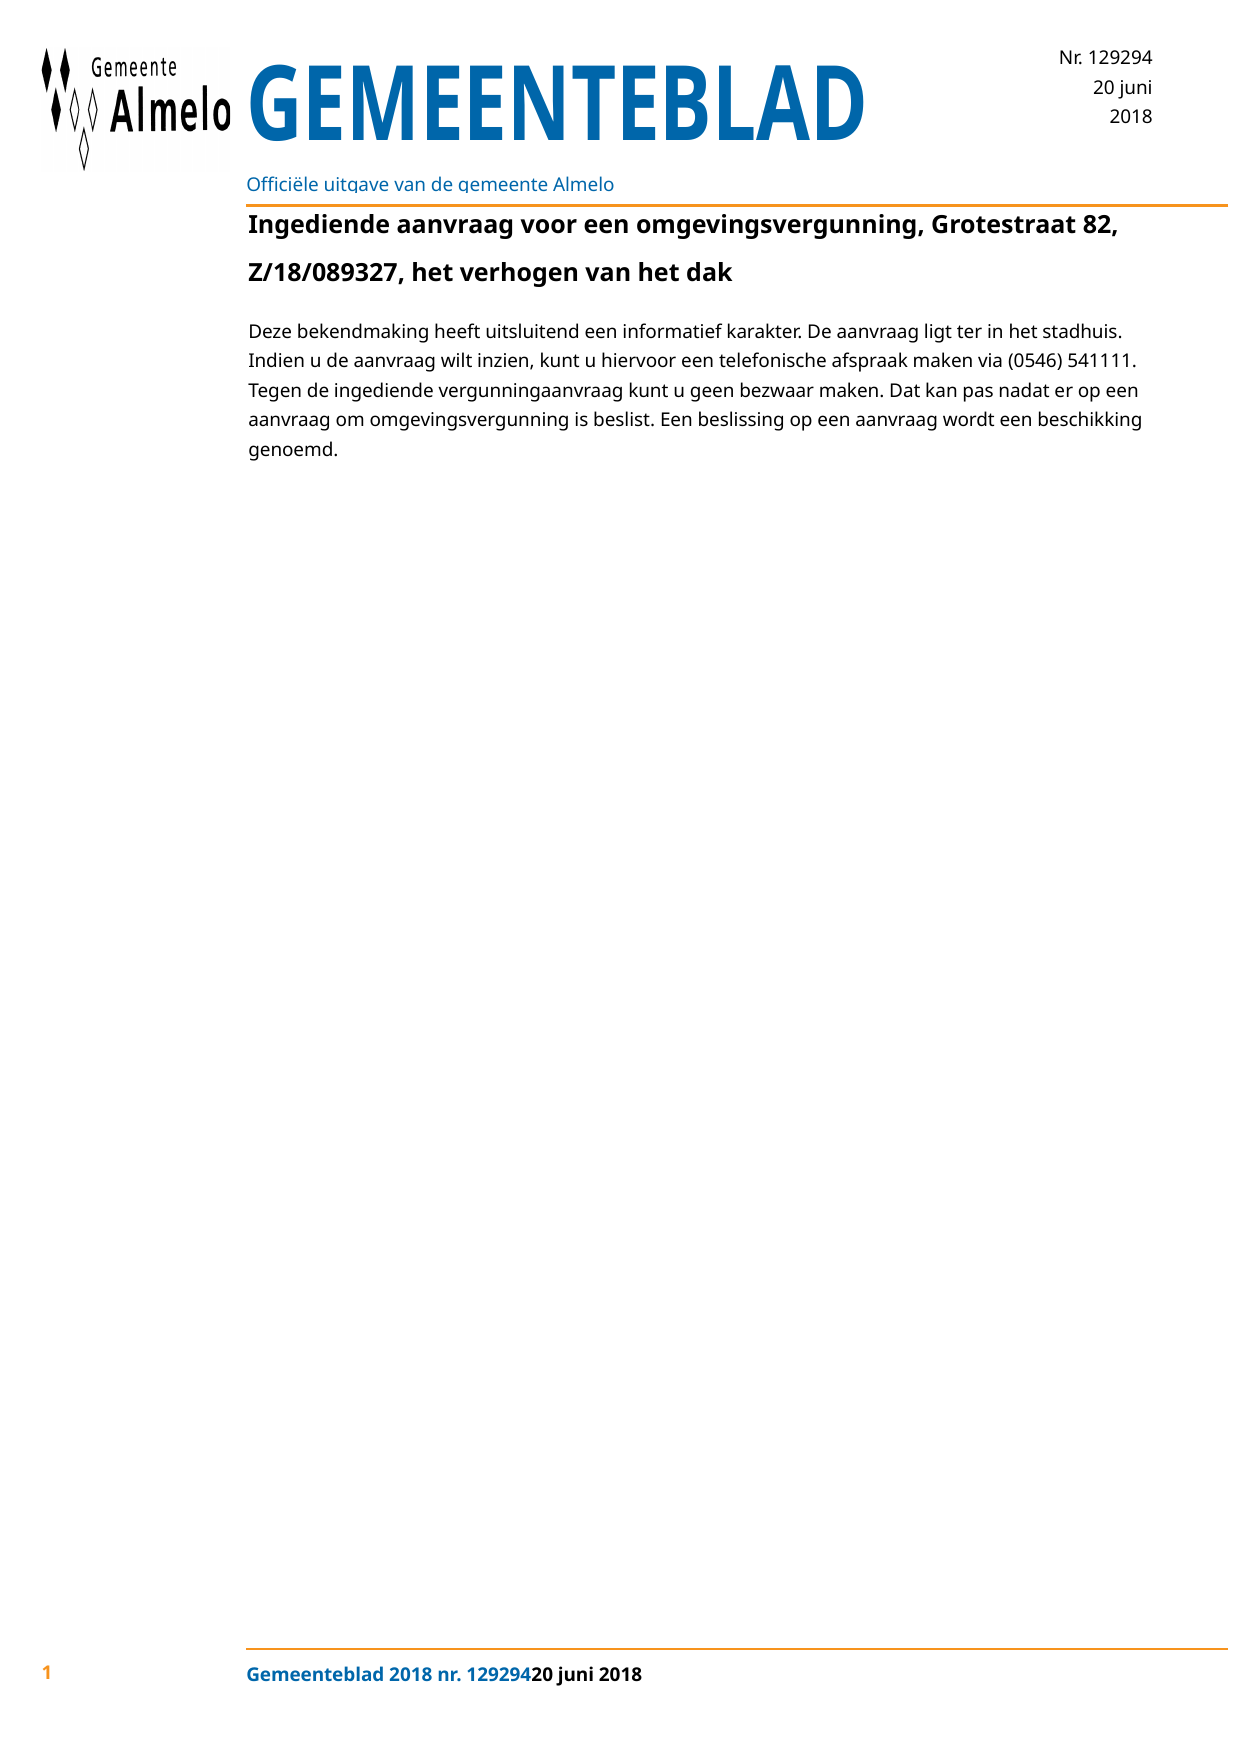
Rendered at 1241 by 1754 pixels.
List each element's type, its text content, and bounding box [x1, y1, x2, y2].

picture [41, 47, 231, 172]
text Ingediende aanvraag voor een omgevingsvergunning, Grotestraat 82, Z/18/089327, het verhogen van het dak [248, 207, 1152, 288]
text Deze bekendmaking heeft uitsluitend een informatief karakter. De aanvraag ligt ter in het stadhuis. Indien u de aanvraag wilt inzien, kunt u hiervoor een telefonische afspraak maken via (0546) 541111. Tegen de ingediende vergunningaanvraag kunt u geen bezwaar maken. Dat kan pas nadat er op een aanvraag om omgevingsvergunning is beslist. Een beslissing op een aanvraag wordt een beschikking genoemd. [248, 318, 1152, 462]
